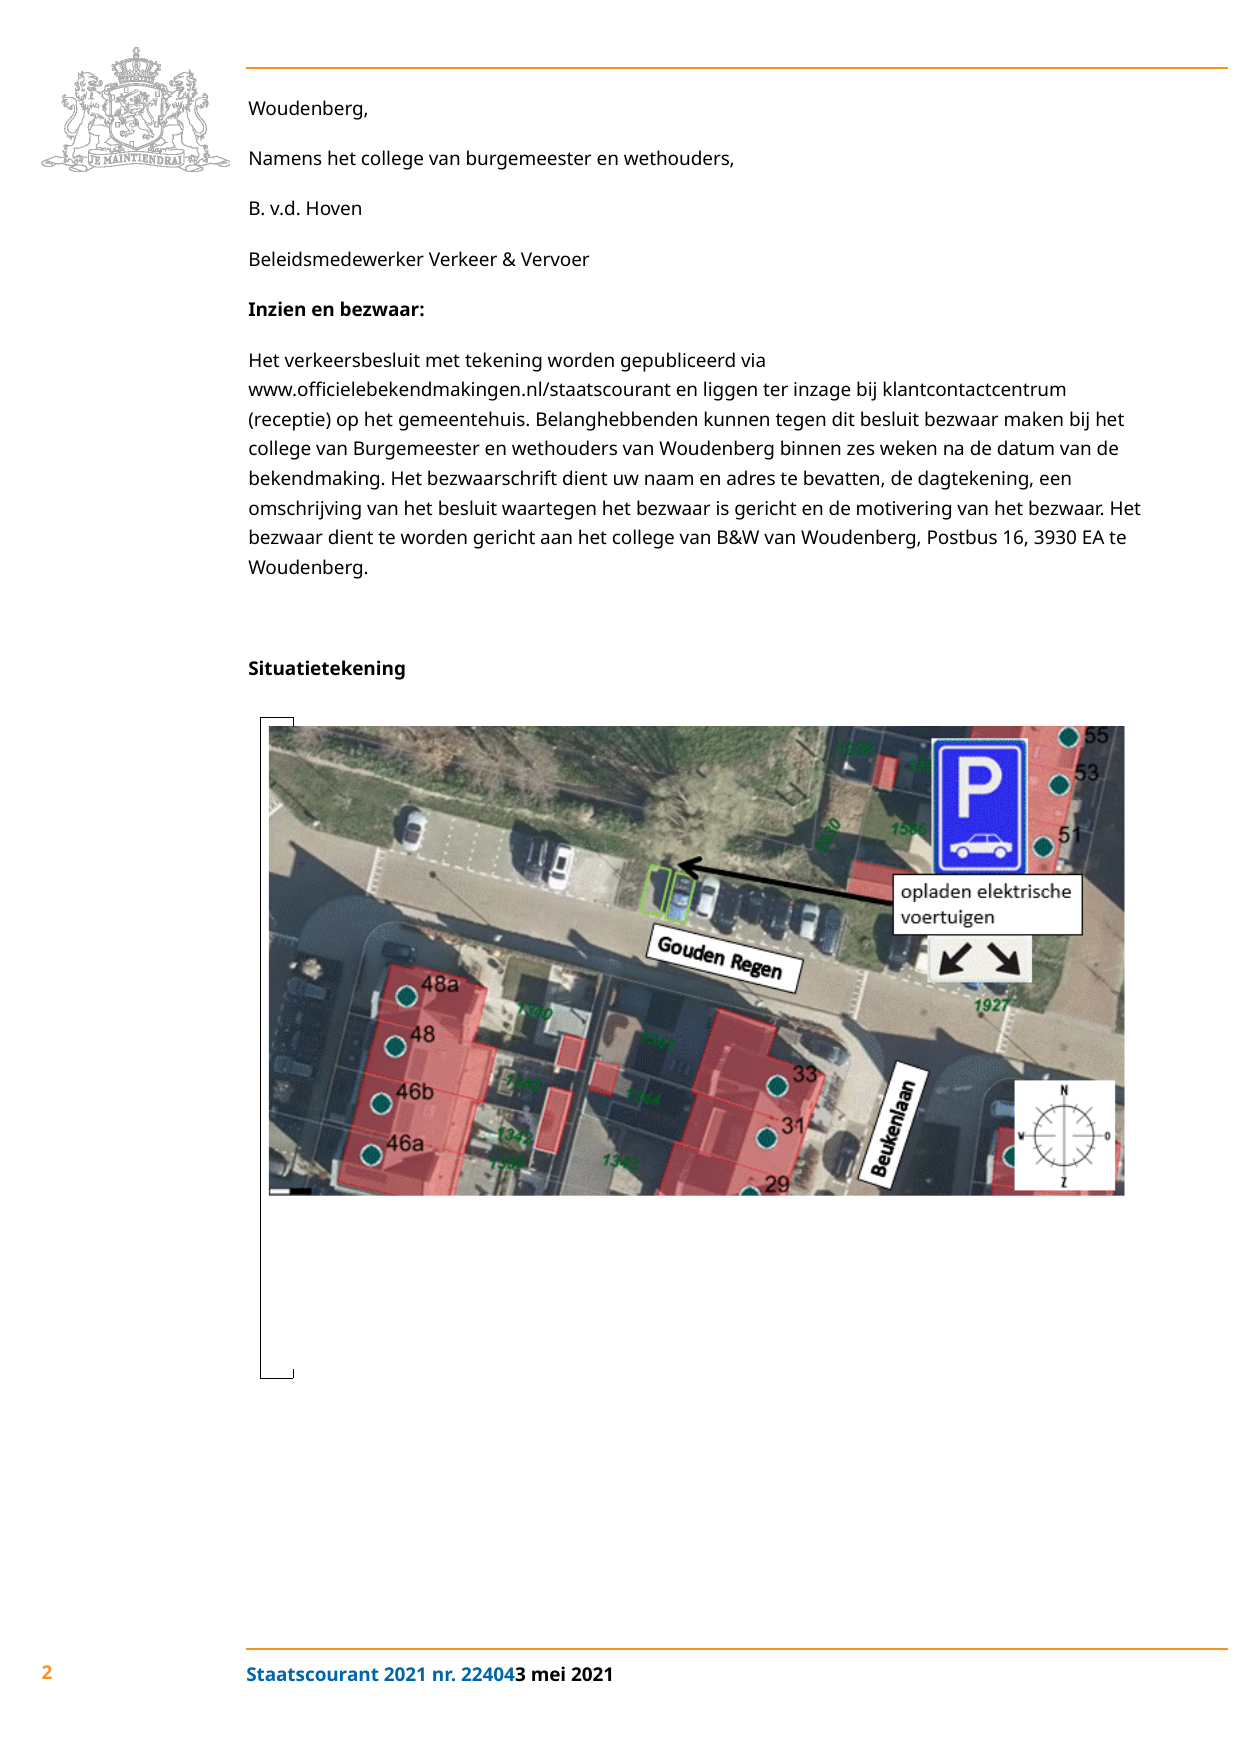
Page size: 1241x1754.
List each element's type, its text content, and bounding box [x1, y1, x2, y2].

text Inzien en bezwaar: [248, 296, 1152, 322]
text Woudenberg, [248, 95, 1152, 121]
text Namens het college van burgemeester en wethouders, [248, 145, 1152, 171]
picture [41, 47, 231, 172]
text Beleidsmedewerker Verkeer & Vervoer [248, 246, 1152, 272]
text Situatietekening [248, 655, 1152, 681]
text Het verkeersbesluit met tekening worden gepubliceerd via www.officielebekendmakingen.nl/staatscourant en liggen ter inzage bij klantcontactcentrum (receptie) op het gemeentehuis. Belanghebbenden kunnen tegen dit besluit bezwaar maken bij het college van Burgemees­ter en wethouders van Woudenberg binnen zes weken na de datum van de bekendmaking. Het bezwaarschrift dient uw naam en adres te bevatten, de dagtekening, een omschrijving van het besluit waartegen het bezwaar is gericht en de motivering van het bezwaar. Het bezwaar dient te worden gericht aan het college van B&W van Woudenberg, Postbus 16, 3930 EA te Woudenberg. [248, 347, 1152, 580]
picture [268, 726, 1125, 1369]
text B. v.d. Hoven [248, 196, 1152, 221]
